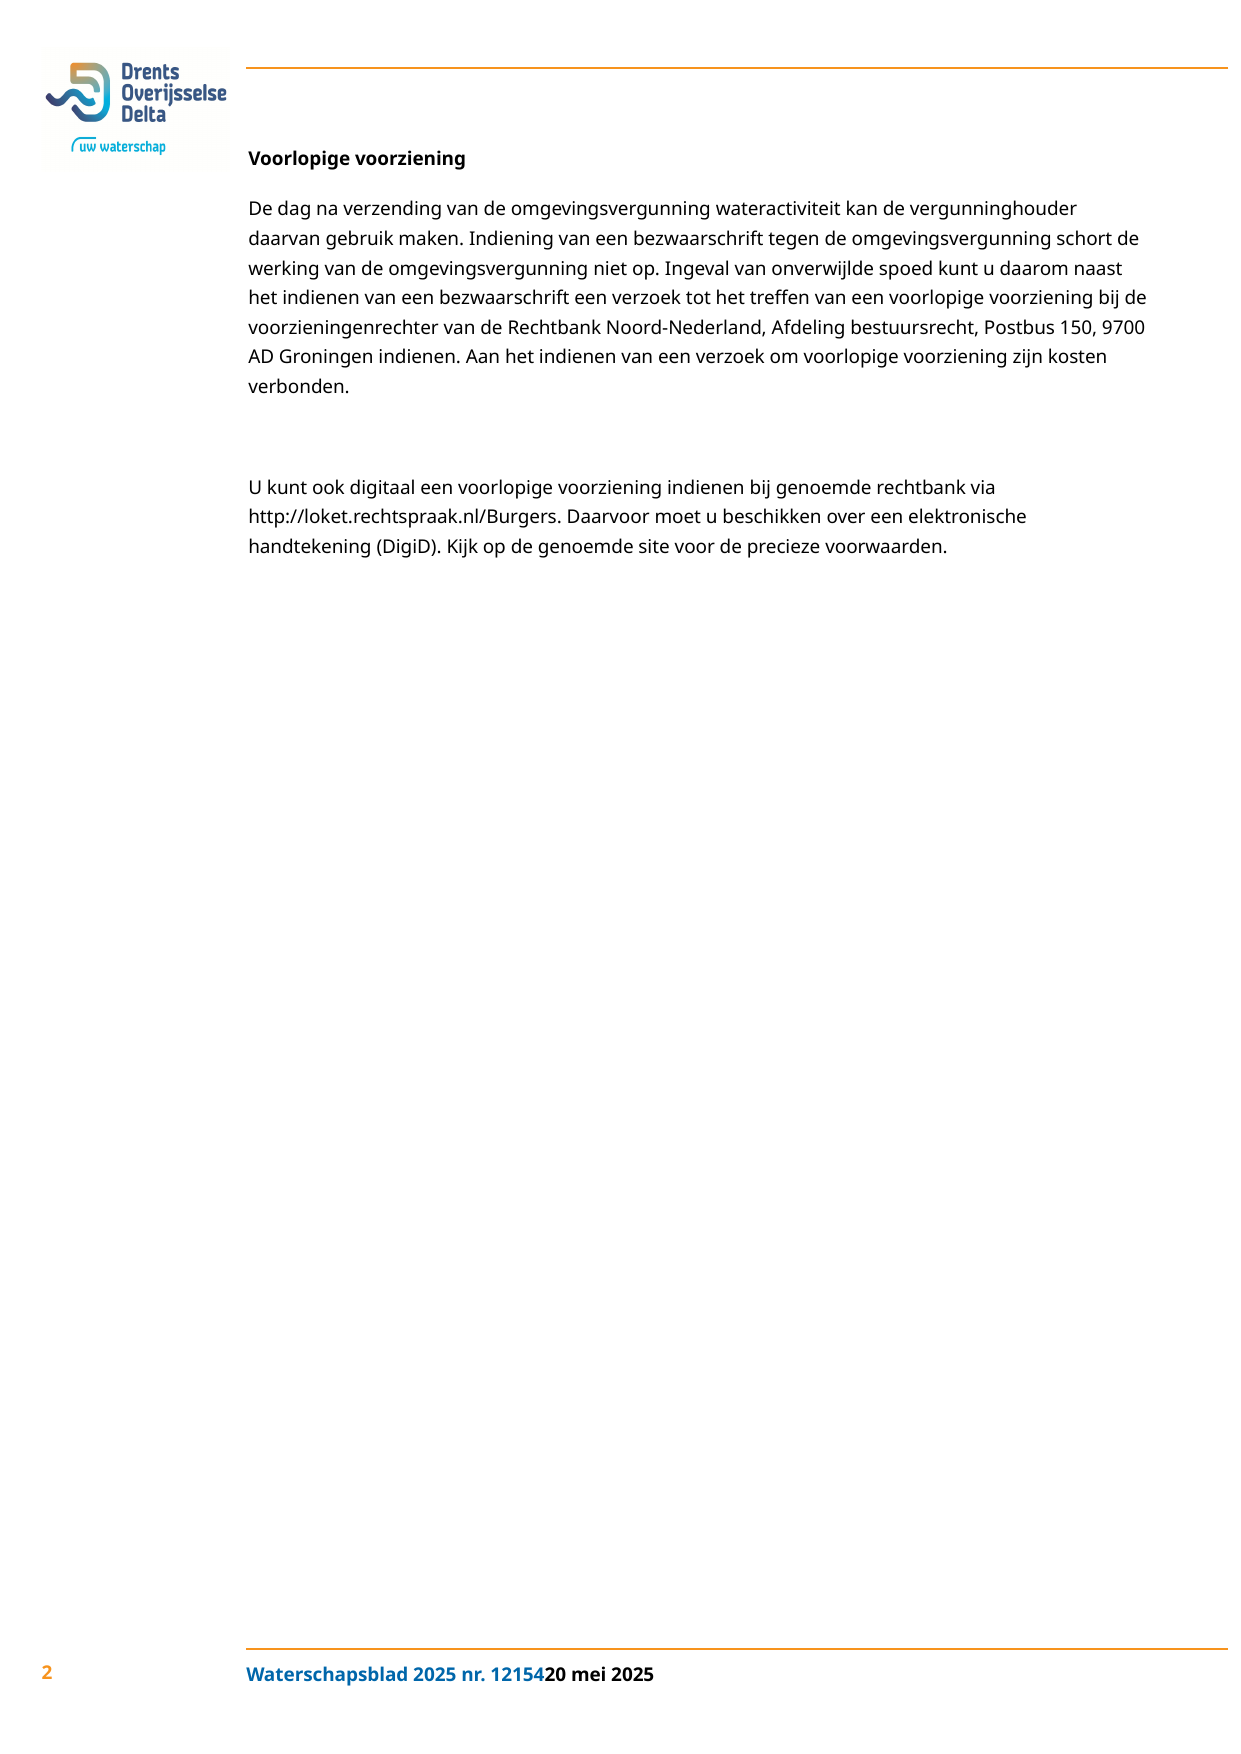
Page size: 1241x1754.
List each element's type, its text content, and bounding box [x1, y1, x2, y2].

text Voorlopige voorziening [248, 145, 1152, 171]
text U kunt ook digitaal een voorlopige voorziening indienen bij genoemde rechtbank via http://loket.rechtspraak.nl/Burgers. Daarvoor moet u beschikken over een elektronische handtekening (DigiD). Kijk op de genoemde site voor de precieze voorwaarden. [248, 474, 1152, 559]
text De dag na verzending van de omgevingsvergunning wateractiviteit kan de vergunninghouder daarvan gebruik maken. Indiening van een bezwaarschrift tegen de omgevingsvergunning schort de werking van de omgevingsvergunning niet op. Ingeval van onverwijlde spoed kunt u daarom naast het indienen van een bezwaarschrift een verzoek tot het treffen van een voorlopige voorziening bij de voorzieningenrechter van de Rechtbank Noord-Nederland, Afdeling bestuursrecht, Postbus 150, 9700 AD Groningen indienen. Aan het indienen van een verzoek om voorlopige voorziening zijn kosten verbonden. [248, 196, 1152, 399]
picture [41, 47, 231, 172]
